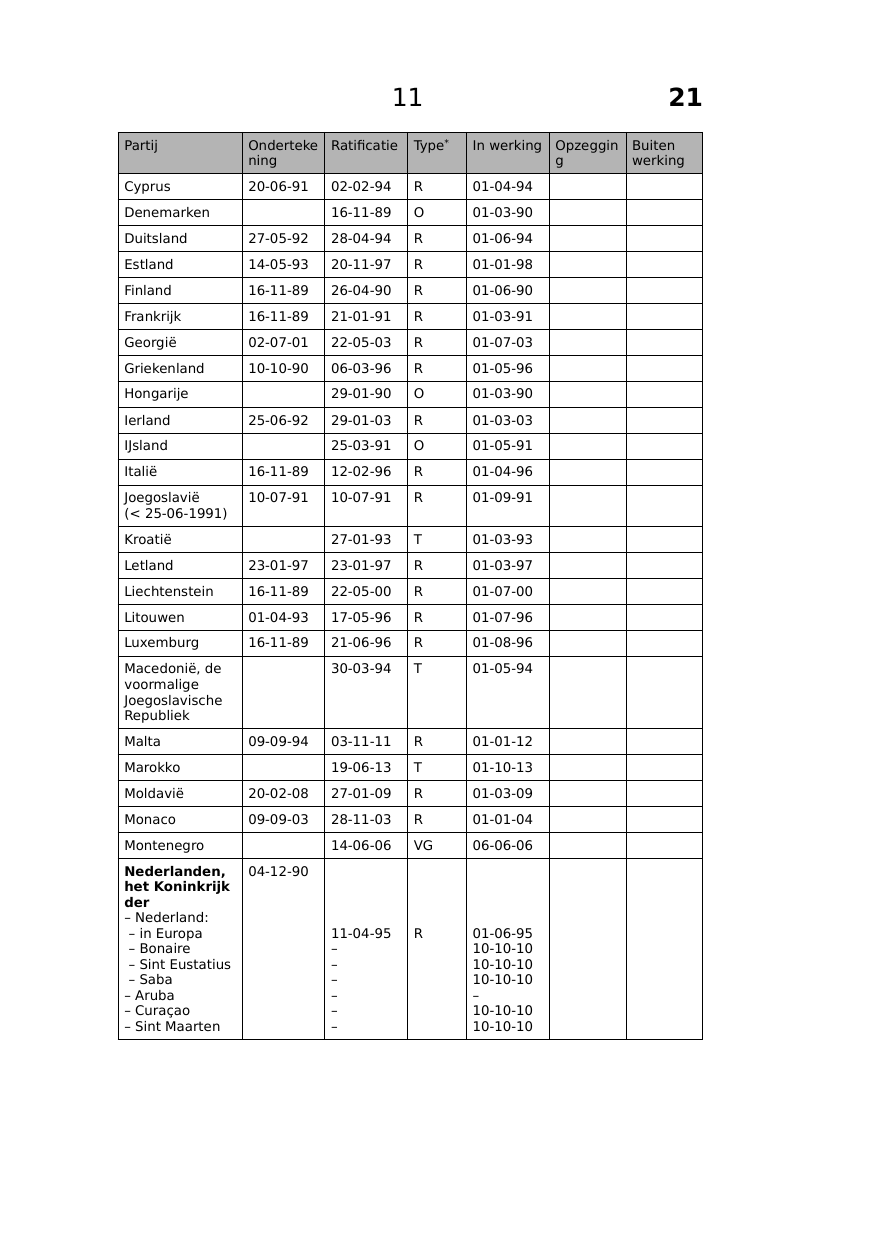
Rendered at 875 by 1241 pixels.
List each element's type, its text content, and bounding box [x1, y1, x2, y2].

table_cell 16-11-89 [243, 304, 324, 329]
table_cell 14-05-93 [243, 252, 324, 277]
table_cell 01-10-13 [467, 755, 549, 780]
table_cell 01-07-03 [467, 330, 549, 355]
table_cell 01-03-09 [467, 781, 549, 806]
table_cell IJsland [119, 434, 242, 459]
table_cell [550, 408, 626, 433]
table_cell [243, 972, 324, 988]
table_cell [243, 657, 324, 728]
table_cell 10-10-10 [467, 941, 549, 957]
table_cell Letland [119, 553, 242, 578]
table_cell 16-11-89 [325, 200, 407, 225]
table_cell [627, 941, 702, 957]
table_cell [550, 382, 626, 407]
table_cell [550, 434, 626, 459]
table_cell [243, 910, 324, 926]
table_cell [627, 781, 702, 806]
table_cell – Nederland: [119, 910, 242, 926]
table_cell Macedonië, de voormalige Joegoslavische Republiek [119, 657, 242, 728]
table_cell 20-11-97 [325, 252, 407, 277]
table_cell 16-11-89 [243, 460, 324, 484]
table_cell [550, 972, 626, 988]
table_cell [627, 226, 702, 251]
table_cell [550, 631, 626, 656]
table_cell [550, 657, 626, 728]
table_cell 01-03-03 [467, 408, 549, 433]
table_cell [627, 926, 702, 941]
table_header In werking [467, 133, 549, 173]
table_cell [408, 910, 466, 926]
table_cell R [408, 807, 466, 832]
table_cell Liechtenstein [119, 579, 242, 604]
table_cell Moldavië [119, 781, 242, 806]
table_cell 06-03-96 [325, 356, 407, 381]
table_cell – [325, 1019, 407, 1039]
table_cell [550, 486, 626, 526]
table_cell T [408, 657, 466, 728]
table_cell [627, 330, 702, 355]
table_cell R [408, 304, 466, 329]
table_cell Cyprus [119, 174, 242, 199]
table_cell [550, 460, 626, 484]
table_header Buiten werking [627, 133, 702, 173]
table_cell 09-09-03 [243, 807, 324, 832]
table_cell [550, 781, 626, 806]
table_cell – [325, 988, 407, 1003]
table_cell [243, 434, 324, 459]
table_cell 10-10-10 [467, 1019, 549, 1039]
table_header Opzegging [550, 133, 626, 173]
table_cell [550, 941, 626, 957]
table_cell 22-05-00 [325, 579, 407, 604]
table_cell [467, 859, 549, 910]
table_cell 01-07-96 [467, 605, 549, 630]
table_cell [243, 926, 324, 941]
table_cell Monaco [119, 807, 242, 832]
table_cell 01-09-91 [467, 486, 549, 526]
table_cell O [408, 382, 466, 407]
table_cell 01-04-93 [243, 605, 324, 630]
table_cell [550, 174, 626, 199]
table_cell Georgië [119, 330, 242, 355]
table_cell [408, 1003, 466, 1019]
table_cell 23-01-97 [325, 553, 407, 578]
table_cell 01-06-95 [467, 926, 549, 941]
table_cell Joegoslavië (< 25-06-1991) [119, 486, 242, 526]
table_cell R [408, 579, 466, 604]
table_cell R [408, 356, 466, 381]
table_cell [550, 729, 626, 754]
table_cell Marokko [119, 755, 242, 780]
table_cell T [408, 755, 466, 780]
table_cell [325, 859, 407, 910]
table_cell 09-09-94 [243, 729, 324, 754]
table_cell [627, 631, 702, 656]
table_cell 27-05-92 [243, 226, 324, 251]
table_cell [627, 460, 702, 484]
table_cell [408, 957, 466, 972]
table_cell 16-11-89 [243, 631, 324, 656]
table_cell 29-01-03 [325, 408, 407, 433]
table_cell Griekenland [119, 356, 242, 381]
table_cell Frankrijk [119, 304, 242, 329]
table_cell 01-01-04 [467, 807, 549, 832]
table_cell [243, 833, 324, 858]
table_cell Italië [119, 460, 242, 484]
table_cell R [408, 553, 466, 578]
table_cell 01-01-98 [467, 252, 549, 277]
table_cell [550, 910, 626, 926]
table_cell [550, 527, 626, 552]
table_cell [325, 910, 407, 926]
table_cell [243, 988, 324, 1003]
table_cell [627, 1019, 702, 1039]
table_header Ondertekening [243, 133, 324, 173]
table_header Partij [119, 133, 242, 173]
table_cell R [408, 408, 466, 433]
table_cell Ierland [119, 408, 242, 433]
table_cell 01-07-00 [467, 579, 549, 604]
table_cell [243, 200, 324, 225]
table_cell [550, 988, 626, 1003]
table_cell 10-07-91 [243, 486, 324, 526]
table_cell [627, 527, 702, 552]
table_cell R [408, 631, 466, 656]
table_cell 10-10-10 [467, 957, 549, 972]
table_cell [627, 833, 702, 858]
table_header Type* [408, 133, 466, 173]
table_cell – [325, 941, 407, 957]
table_cell 02-07-01 [243, 330, 324, 355]
table_cell [627, 382, 702, 407]
table_cell 01-03-93 [467, 527, 549, 552]
table_cell [550, 252, 626, 277]
table_cell R [408, 926, 466, 941]
table_cell 20-06-91 [243, 174, 324, 199]
table_cell R [408, 605, 466, 630]
table_cell 01-04-96 [467, 460, 549, 484]
table_cell [550, 200, 626, 225]
table_cell 20-02-08 [243, 781, 324, 806]
table_cell 04-12-90 [243, 859, 324, 910]
table_header Ratificatie [325, 133, 407, 173]
table_cell 19-06-13 [325, 755, 407, 780]
table_cell [550, 859, 626, 910]
table_cell [550, 330, 626, 355]
table_cell 06-06-06 [467, 833, 549, 858]
table_cell 10-10-90 [243, 356, 324, 381]
table_cell [627, 729, 702, 754]
table_cell Nederlanden, het Koninkrijk der [119, 859, 242, 910]
table_cell [627, 252, 702, 277]
table_cell [627, 200, 702, 225]
table_cell [627, 1003, 702, 1019]
table_cell [408, 941, 466, 957]
table_cell 21-01-91 [325, 304, 407, 329]
table_cell O [408, 434, 466, 459]
table_cell [627, 859, 702, 910]
table_cell 25-03-91 [325, 434, 407, 459]
table_cell 01-05-91 [467, 434, 549, 459]
table_cell 26-04-90 [325, 278, 407, 303]
table_cell [550, 553, 626, 578]
table_cell 03-11-11 [325, 729, 407, 754]
table_cell 01-08-96 [467, 631, 549, 656]
table_cell – Curaçao [119, 1003, 242, 1019]
table_cell [550, 807, 626, 832]
table_cell 28-11-03 [325, 807, 407, 832]
table_cell [627, 957, 702, 972]
table_cell [627, 755, 702, 780]
table_cell 23-01-97 [243, 553, 324, 578]
table_cell 10-10-10 [467, 1003, 549, 1019]
table_cell – [325, 1003, 407, 1019]
table_cell 27-01-09 [325, 781, 407, 806]
table_cell – Sint Maarten [119, 1019, 242, 1039]
table_cell [627, 605, 702, 630]
table_cell R [408, 278, 466, 303]
table_cell 01-05-94 [467, 657, 549, 728]
table_cell [627, 174, 702, 199]
table_cell [408, 1019, 466, 1039]
table_cell R [408, 252, 466, 277]
table_cell [408, 988, 466, 1003]
table_cell 01-03-90 [467, 382, 549, 407]
table_cell 28-04-94 [325, 226, 407, 251]
table_cell 22-05-03 [325, 330, 407, 355]
table_cell [550, 926, 626, 941]
table_cell [627, 657, 702, 728]
table_cell 29-01-90 [325, 382, 407, 407]
table_cell 01-05-96 [467, 356, 549, 381]
table_cell – Saba [119, 972, 242, 988]
table_cell [627, 408, 702, 433]
table_cell 01-03-97 [467, 553, 549, 578]
table_cell [550, 755, 626, 780]
table_cell [627, 579, 702, 604]
table_cell [550, 1019, 626, 1039]
table_cell 10-10-10 [467, 972, 549, 988]
table_cell R [408, 486, 466, 526]
table_cell 25-06-92 [243, 408, 324, 433]
table_cell [627, 278, 702, 303]
table_cell 01-01-12 [467, 729, 549, 754]
table_cell 01-03-91 [467, 304, 549, 329]
table_cell [243, 1003, 324, 1019]
table_cell – [325, 972, 407, 988]
table_cell 11-04-95 [325, 926, 407, 941]
table_cell [243, 957, 324, 972]
table_cell [550, 833, 626, 858]
table_cell 12-02-96 [325, 460, 407, 484]
table_cell [627, 972, 702, 988]
table_cell [243, 941, 324, 957]
table_cell T [408, 527, 466, 552]
table_cell R [408, 226, 466, 251]
table_cell [243, 527, 324, 552]
table_cell 14-06-06 [325, 833, 407, 858]
table_cell [627, 910, 702, 926]
table_cell 02-02-94 [325, 174, 407, 199]
table_cell [627, 988, 702, 1003]
table_cell Montenegro [119, 833, 242, 858]
table_cell – Aruba [119, 988, 242, 1003]
table_cell [550, 304, 626, 329]
table_cell [627, 807, 702, 832]
table_cell 16-11-89 [243, 278, 324, 303]
table_cell [550, 356, 626, 381]
table_cell R [408, 460, 466, 484]
table_cell VG [408, 833, 466, 858]
table_cell Luxemburg [119, 631, 242, 656]
table_cell [550, 226, 626, 251]
table_cell Litouwen [119, 605, 242, 630]
table_cell R [408, 729, 466, 754]
table_cell [550, 1003, 626, 1019]
table_cell 01-03-90 [467, 200, 549, 225]
table_cell Denemarken [119, 200, 242, 225]
table_cell 30-03-94 [325, 657, 407, 728]
table_cell 27-01-93 [325, 527, 407, 552]
table_cell – [467, 988, 549, 1003]
table_cell R [408, 174, 466, 199]
table_cell [243, 382, 324, 407]
table_cell [550, 278, 626, 303]
table_cell [408, 859, 466, 910]
table_cell – Bonaire [119, 941, 242, 957]
table_cell 17-05-96 [325, 605, 407, 630]
table_cell R [408, 781, 466, 806]
table_cell [550, 605, 626, 630]
table_cell [243, 1019, 324, 1039]
table_cell – [325, 957, 407, 972]
table_cell 01-06-94 [467, 226, 549, 251]
table_cell Estland [119, 252, 242, 277]
table_cell [467, 910, 549, 926]
table_cell 21-06-96 [325, 631, 407, 656]
table_cell 01-06-90 [467, 278, 549, 303]
table_cell [243, 755, 324, 780]
table_cell 16-11-89 [243, 579, 324, 604]
table_cell Finland [119, 278, 242, 303]
table_cell [550, 579, 626, 604]
table_cell Malta [119, 729, 242, 754]
table_cell [627, 304, 702, 329]
table_cell 10-07-91 [325, 486, 407, 526]
table_cell [627, 434, 702, 459]
table_cell Duitsland [119, 226, 242, 251]
table_cell – in Europa [119, 926, 242, 941]
table_cell [627, 486, 702, 526]
table_cell O [408, 200, 466, 225]
table_cell 01-04-94 [467, 174, 549, 199]
table_cell [627, 553, 702, 578]
table_cell Hongarije [119, 382, 242, 407]
table_cell – Sint Eustatius [119, 957, 242, 972]
table_cell [550, 957, 626, 972]
table_cell [408, 972, 466, 988]
table_cell [627, 356, 702, 381]
table_cell Kroatië [119, 527, 242, 552]
table_cell R [408, 330, 466, 355]
